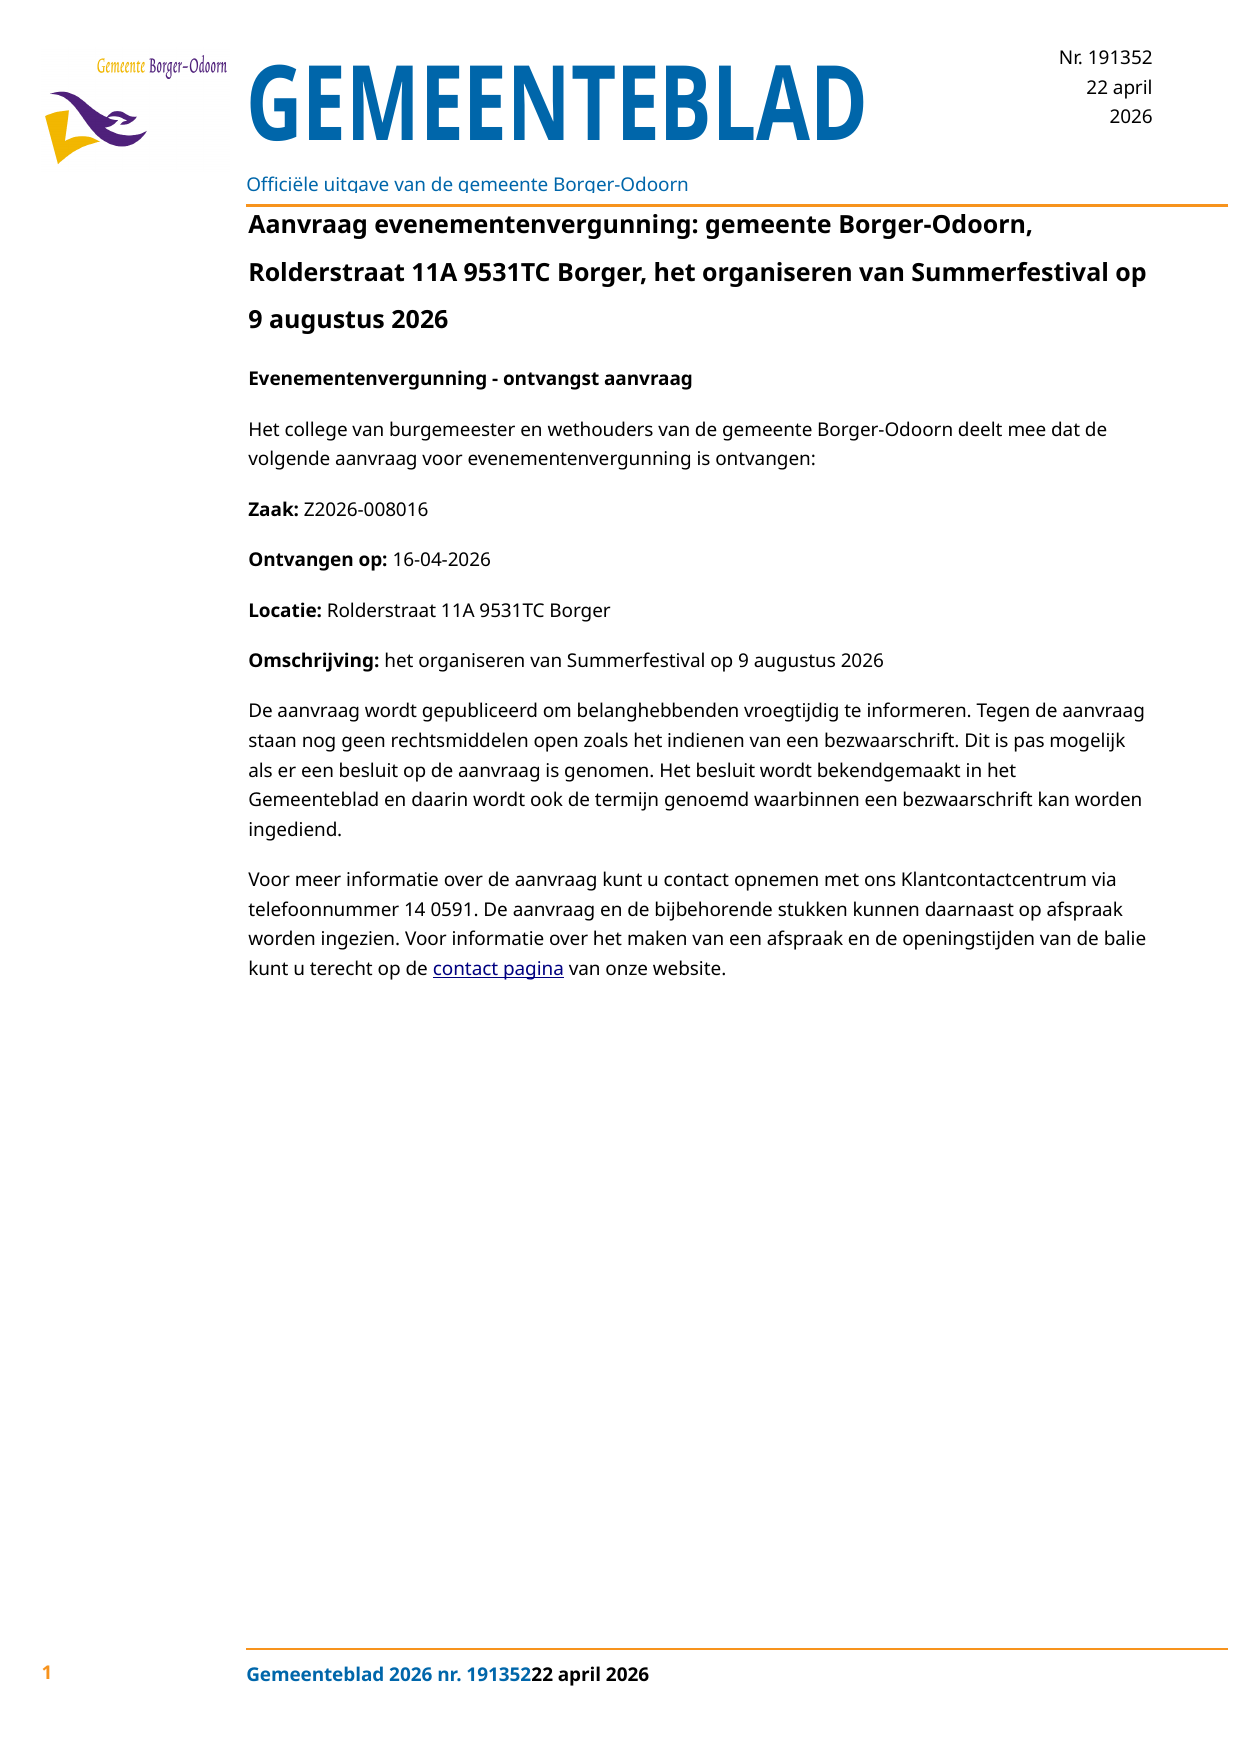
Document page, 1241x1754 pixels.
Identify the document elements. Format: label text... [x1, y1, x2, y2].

text Voor meer informatie over de aanvraag kunt u contact opnemen met ons Klantcontactcentrum via telefoonnummer 14 0591. De aanvraag en de bijbehorende stukken kunnen daarnaast op afspraak worden ingezien. Voor informatie over het maken van een afspraak en de openingstijden van de balie kunt u terecht op de contact pagina van onze website. [248, 866, 1152, 981]
text Het college van burgemeester en wethouders van de gemeente Borger-Odoorn deelt mee dat de volgende aanvraag voor evenementenvergunning is ontvangen: [248, 416, 1152, 471]
picture [41, 47, 231, 172]
text Zaak: Z2026-008016 [248, 496, 1152, 522]
text Ontvangen op: 16-04-2026 [248, 546, 1152, 572]
text Locatie: Rolderstraat 11A 9531TC Borger [248, 597, 1152, 622]
text Omschrijving: het organiseren van Summerfestival op 9 augustus 2026 [248, 647, 1152, 673]
text De aanvraag wordt gepubliceerd om belanghebbenden vroegtijdig te informeren. Tegen de aanvraag staan nog geen rechtsmiddelen open zoals het indienen van een bezwaarschrift. Dit is pas mogelijk als er een besluit op de aanvraag is genomen. Het besluit wordt bekendgemaakt in het Gemeenteblad en daarin wordt ook de termijn genoemd waarbinnen een bezwaarschrift kan worden ingediend. [248, 698, 1152, 842]
text Evenementenvergunning - ontvangst aanvraag [248, 366, 1152, 391]
text Aanvraag evenementenvergunning: gemeente Borger-Odoorn, Rolderstraat 11A 9531TC Borger, het organiseren van Summerfestival op 9 augustus 2026 [248, 207, 1152, 336]
